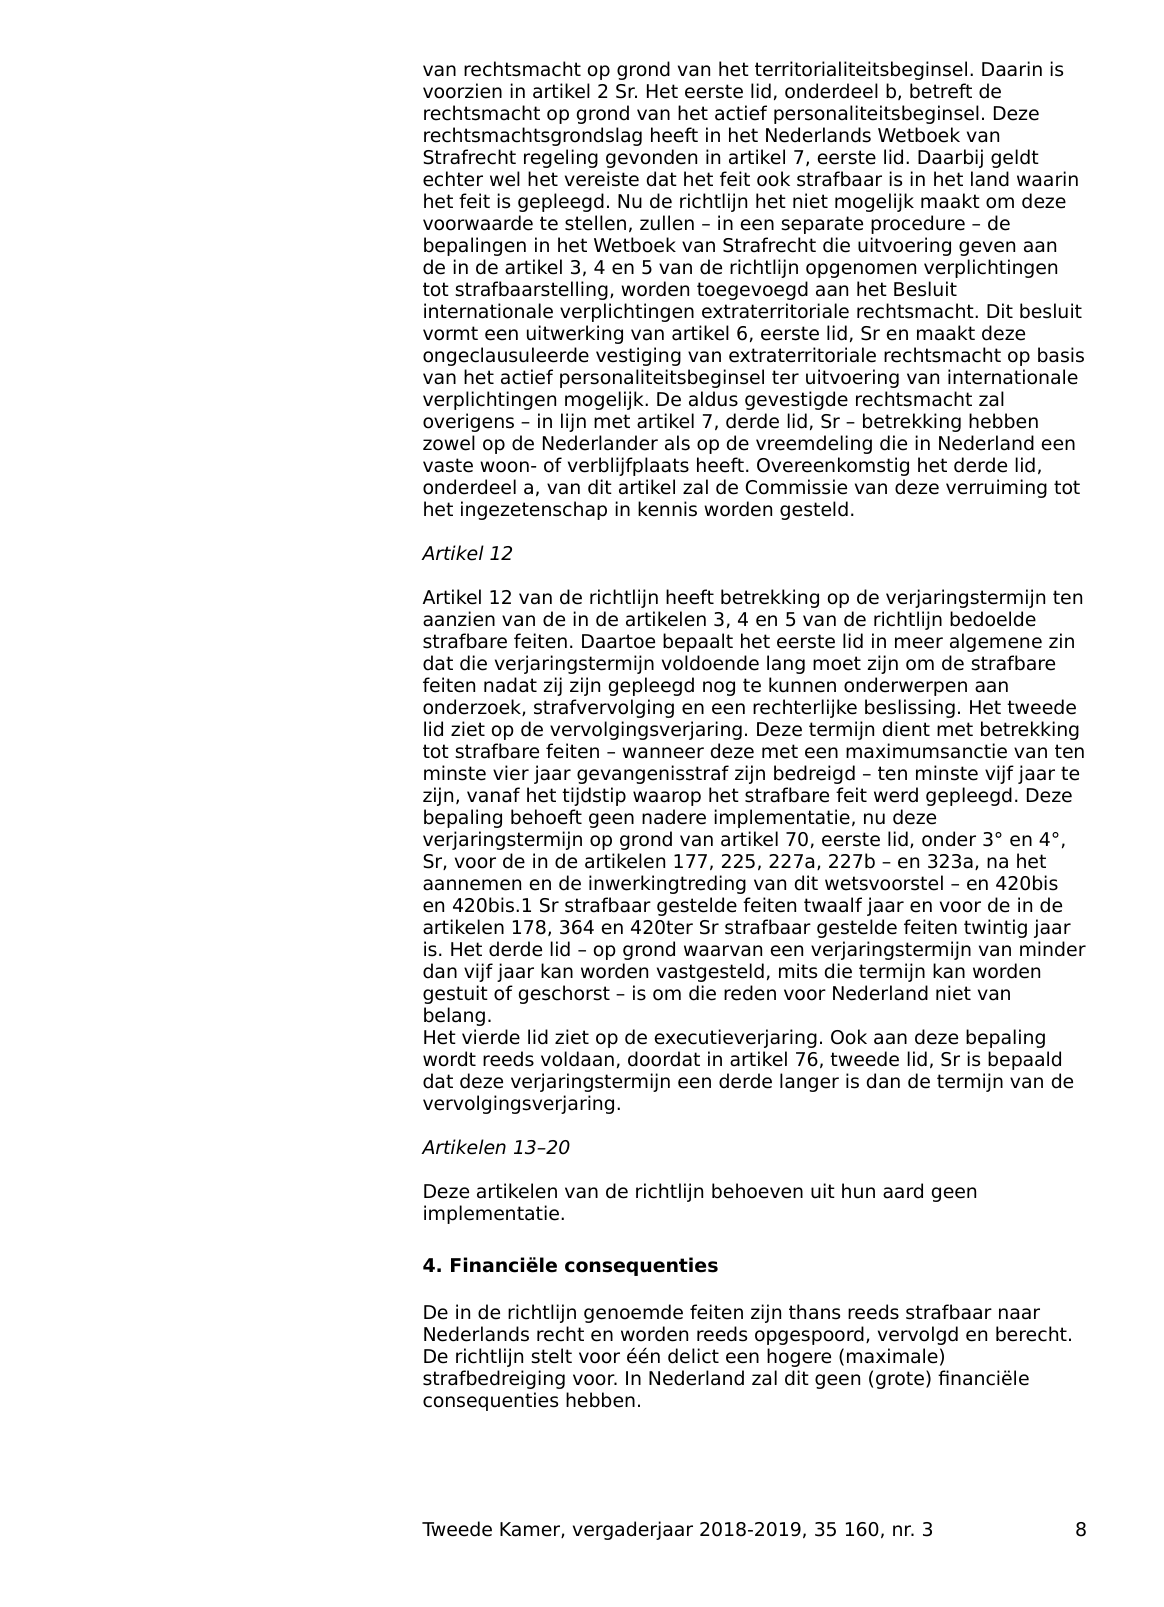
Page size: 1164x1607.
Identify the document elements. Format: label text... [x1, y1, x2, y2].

text Het vierde lid ziet op de executieverjaring. Ook aan deze bepaling wordt reeds voldaan, doordat in artikel 76, tweede lid, Sr is bepaald dat deze verjaringstermijn een derde langer is dan de termijn van de vervolgingsverjaring. [422, 1027, 1087, 1114]
subtitle Artikel 12 [422, 543, 1087, 565]
text Artikel 12 van de richtlijn heeft betrekking op de verjaringstermijn ten aanzien van de in de artikelen 3, 4 en 5 van de richtlijn bedoelde strafbare feiten. Daartoe bepaalt het eerste lid in meer algemene zin dat die verjaringstermijn voldoende lang moet zijn om de strafbare feiten nadat zij zijn gepleegd nog te kunnen onderwerpen aan onderzoek, strafvervolging en een rechterlijke beslissing. Het tweede lid ziet op de vervolgingsverjaring. Deze termijn dient met betrekking tot strafbare feiten – wanneer deze met een maximumsanctie van ten minste vier jaar gevangenisstraf zijn bedreigd – ten minste vijf jaar te zijn, vanaf het tijdstip waarop het strafbare feit werd gepleegd. Deze bepaling behoeft geen nadere implementatie, nu deze verjaringstermijn op grond van artikel 70, eerste lid, onder 3° en 4°, Sr, voor de in de artikelen 177, 225, 227a, 227b – en 323a, na het aannemen en de inwerkingtreding van dit wetsvoorstel – en 420bis en 420bis.1 Sr strafbaar gestelde feiten twaalf jaar en voor de in de artikelen 178, 364 en 420ter Sr strafbaar gestelde feiten twintig jaar is. Het derde lid – op grond waarvan een verjaringstermijn van minder dan vijf jaar kan worden vastgesteld, mits die termijn kan worden gestuit of geschorst – is om die reden voor Nederland niet van belang. [422, 587, 1087, 1027]
subtitle Artikelen 13–20 [422, 1137, 1087, 1159]
subtitle 4. Financiële consequenties [422, 1255, 1087, 1277]
text De in de richtlijn genoemde feiten zijn thans reeds strafbaar naar Nederlands recht en worden reeds opgespoord, vervolgd en berecht. De richtlijn stelt voor één delict een hogere (maximale) strafbedreiging voor. In Nederland zal dit geen (grote) financiële consequenties hebben. [422, 1302, 1087, 1412]
text Deze artikelen van de richtlijn behoeven uit hun aard geen implementatie. [422, 1181, 1087, 1225]
text van rechtsmacht op grond van het territorialiteitsbeginsel. Daarin is voorzien in artikel 2 Sr. Het eerste lid, onderdeel b, betreft de rechtsmacht op grond van het actief personaliteitsbeginsel. Deze rechtsmachtsgrondslag heeft in het Nederlands Wetboek van Strafrecht regeling gevonden in artikel 7, eerste lid. Daarbij geldt echter wel het vereiste dat het feit ook strafbaar is in het land waarin het feit is gepleegd. Nu de richtlijn het niet mogelijk maakt om deze voorwaarde te stellen, zullen – in een separate procedure – de bepalingen in het Wetboek van Strafrecht die uitvoering geven aan de in de artikel 3, 4 en 5 van de richtlijn opgenomen verplichtingen tot strafbaarstelling, worden toegevoegd aan het Besluit internationale verplichtingen extraterritoriale rechtsmacht. Dit besluit vormt een uitwerking van artikel 6, eerste lid, Sr en maakt deze ongeclausuleerde vestiging van extraterritoriale rechtsmacht op basis van het actief personaliteitsbeginsel ter uitvoering van internationale verplichtingen mogelijk. De aldus gevestigde rechtsmacht zal overigens – in lijn met artikel 7, derde lid, Sr – betrekking hebben zowel op de Nederlander als op de vreemdeling die in Nederland een vaste woon- of verblijfplaats heeft. Overeenkomstig het derde lid, onderdeel a, van dit artikel zal de Commissie van deze verruiming tot het ingezetenschap in kennis worden gesteld. [422, 59, 1087, 521]
